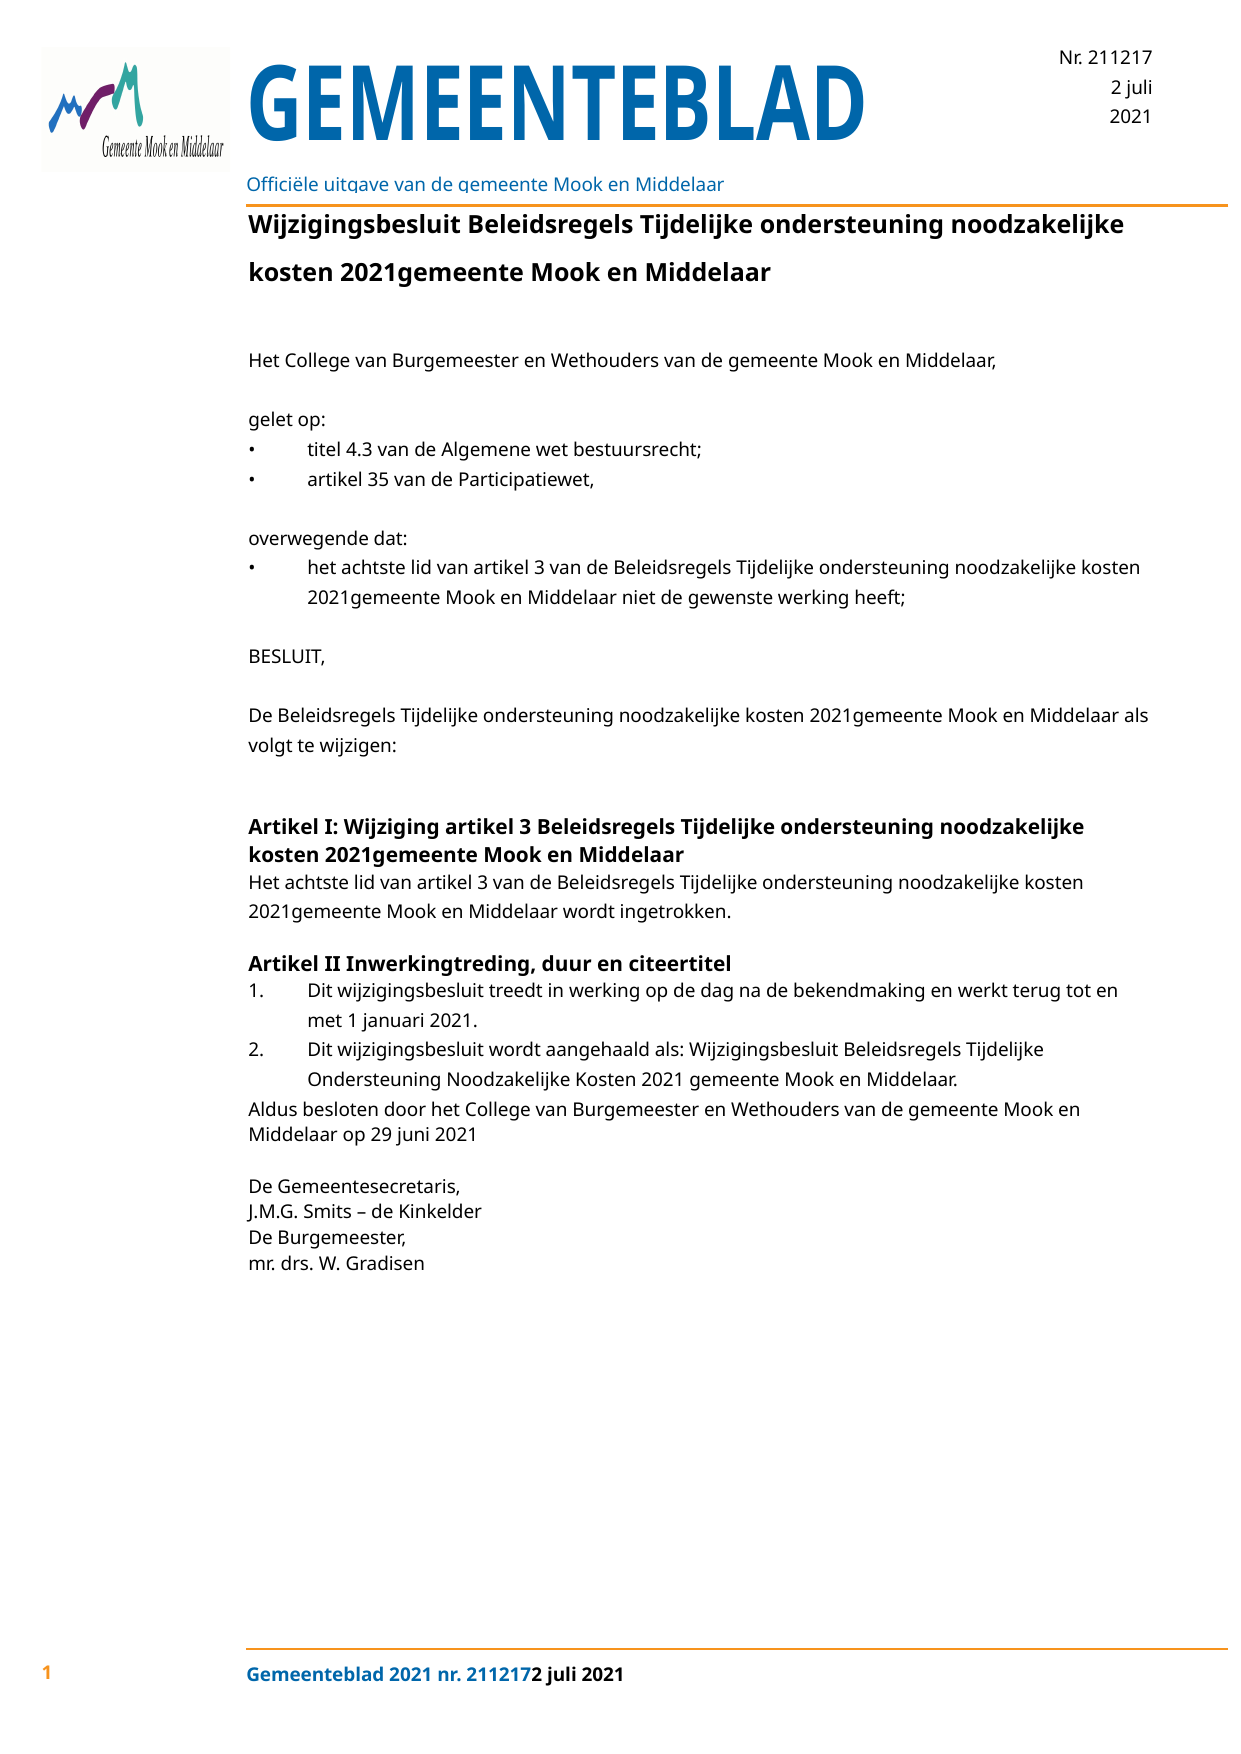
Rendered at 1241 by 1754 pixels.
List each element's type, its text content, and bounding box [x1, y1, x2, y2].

picture [41, 47, 231, 172]
text Het College van Burgemeester en Wethouders van de gemeente Mook en Middelaar, [248, 347, 1152, 373]
list Dit wijzigingsbesluit wordt aangehaald als: Wijzigingsbesluit Beleidsregels Tijdelijke Ondersteuning Noodzakelijke Kosten 2021 gemeente Mook en Middelaar. [248, 1037, 1152, 1092]
text gelet op: [248, 407, 1152, 432]
list artikel 35 van de Participatiewet, [248, 466, 1152, 492]
text overwegende dat: [248, 525, 1152, 551]
text J.M.G. Smits – de Kinkelder [248, 1199, 1152, 1224]
list titel 4.3 van de Algemene wet bestuursrecht; [248, 436, 1152, 462]
text Artikel I: Wijziging artikel 3 Beleidsregels Tijdelijke ondersteuning noodzakelijke kosten 2021gemeente Mook en Middelaar [248, 812, 1152, 869]
text Het achtste lid van artikel 3 van de Beleidsregels Tijdelijke ondersteuning noodzakelijke kosten 2021gemeente Mook en Middelaar wordt ingetrokken. [248, 869, 1152, 924]
text BESLUIT, [248, 643, 1152, 669]
list Dit wijzigingsbesluit treedt in werking op de dag na de bekendmaking en werkt terug tot en met 1 januari 2021. [248, 977, 1152, 1033]
text De Beleidsregels Tijdelijke ondersteuning noodzakelijke kosten 2021gemeente Mook en Middelaar als volgt te wijzigen: [248, 702, 1152, 758]
list het achtste lid van artikel 3 van de Beleidsregels Tijdelijke ondersteuning noodzakelijke kosten 2021gemeente Mook en Middelaar niet de gewenste werking heeft; [248, 554, 1152, 610]
text De Burgemeester, [248, 1224, 1152, 1250]
text mr. drs. W. Gradisen [248, 1250, 1152, 1276]
text Wijzigingsbesluit Beleidsregels Tijdelijke ondersteuning noodzakelijke kosten 2021gemeente Mook en Middelaar [248, 207, 1152, 288]
text Artikel II Inwerkingtreding, duur en citeertitel [248, 949, 1152, 977]
text De Gemeentesecretaris, [248, 1173, 1152, 1199]
text Aldus besloten door het College van Burgemeester en Wethouders van de gemeente Mook en Middelaar op 29 juni 2021 [248, 1096, 1152, 1147]
